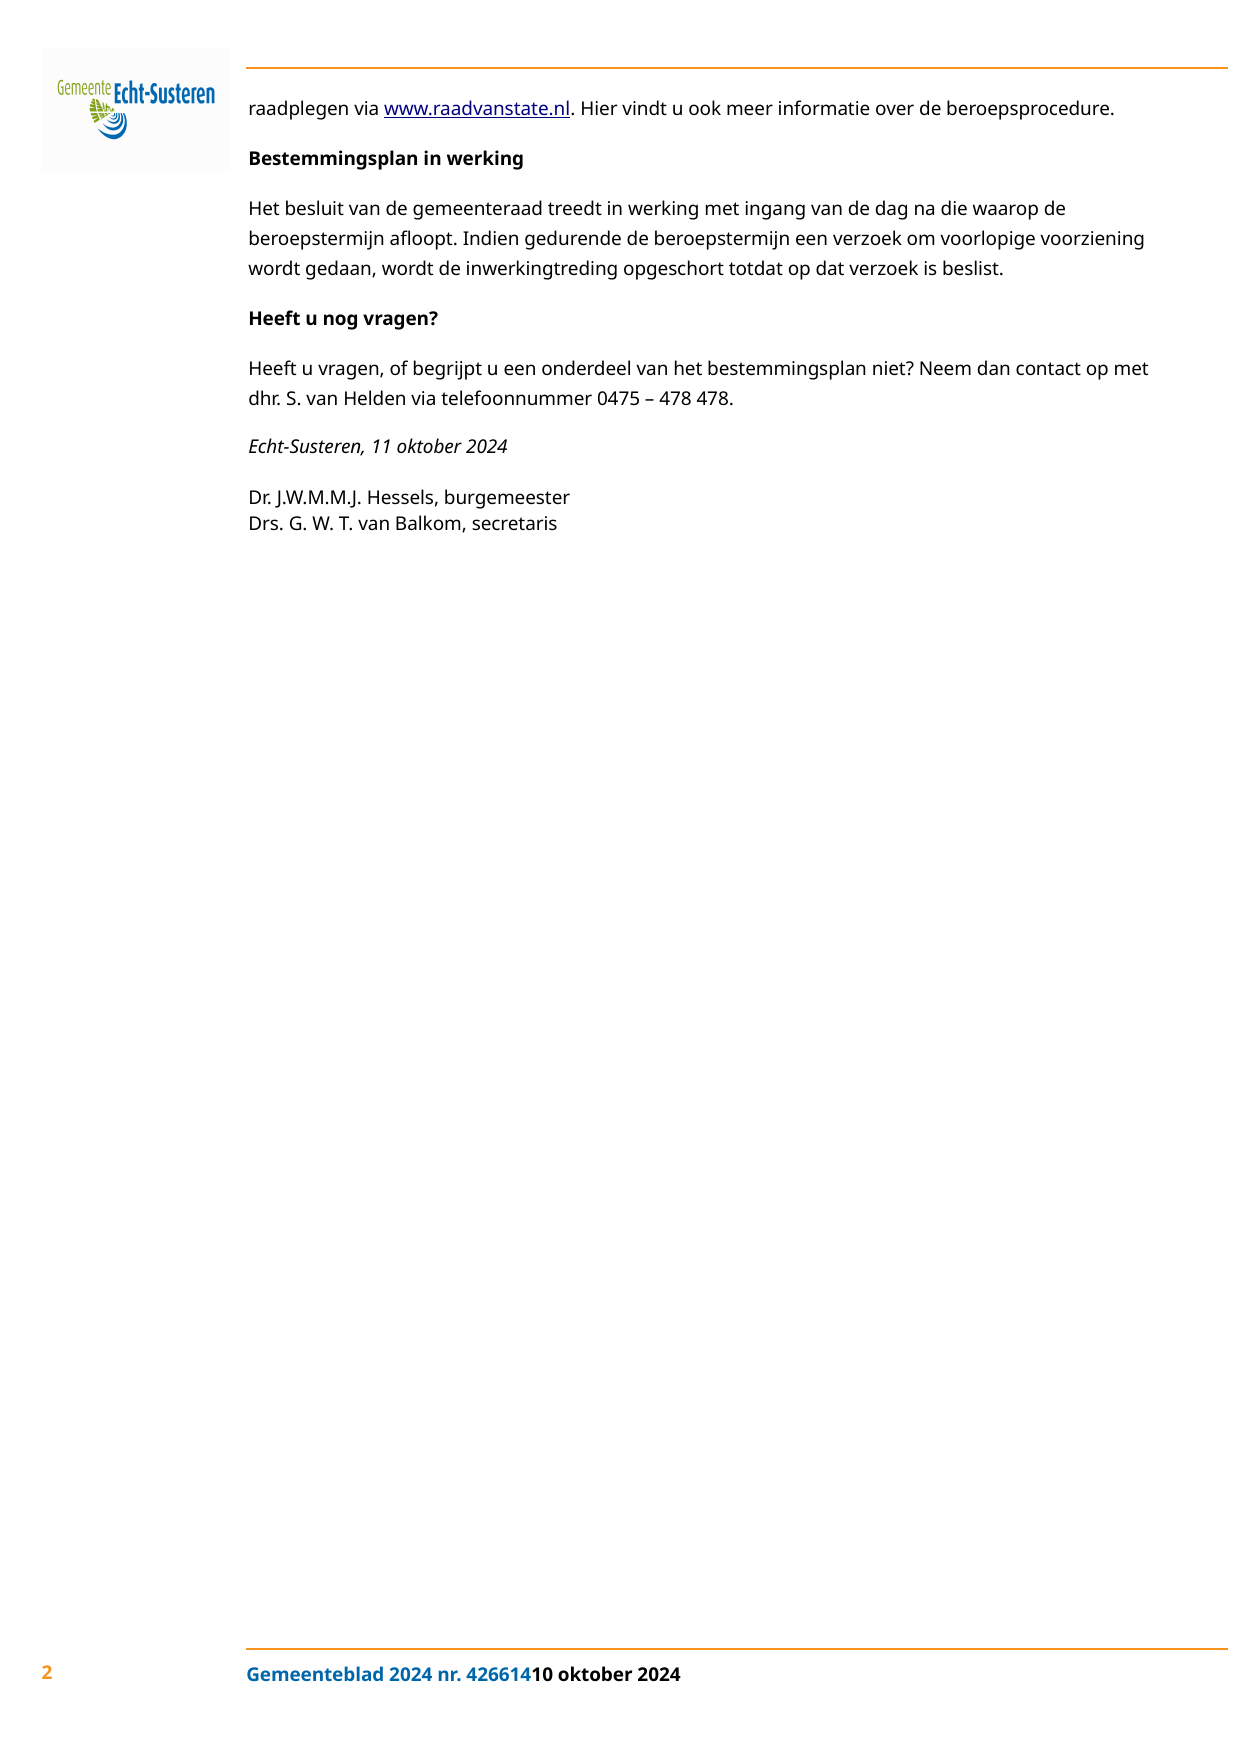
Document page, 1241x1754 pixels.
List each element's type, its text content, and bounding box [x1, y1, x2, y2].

text Dr. J.W.M.M.J. Hessels, burgemeester [248, 484, 1152, 510]
text raadplegen via www.raadvanstate.nl. Hier vindt u ook meer informatie over de beroepsprocedure. [248, 95, 1152, 121]
text Heeft u nog vragen? [248, 305, 1152, 331]
text Echt-Susteren, 11 oktober 2024 [248, 433, 1152, 459]
text Heeft u vragen, of begrijpt u een onderdeel van het bestemmingsplan niet? Neem dan contact op met dhr. S. van Helden via telefoonnummer 0475 – 478 478. [248, 356, 1152, 411]
text Bestemmingsplan in werking [248, 145, 1152, 171]
text Het besluit van de gemeenteraad treedt in werking met ingang van de dag na die waarop de beroepstermijn afloopt. Indien gedurende de beroepstermijn een verzoek om voorlopige voorziening wordt gedaan, wordt de inwerkingtreding opgeschort totdat op dat verzoek is beslist. [248, 196, 1152, 281]
text Drs. G. W. T. van Balkom, secretaris [248, 510, 1152, 536]
picture [41, 47, 231, 172]
